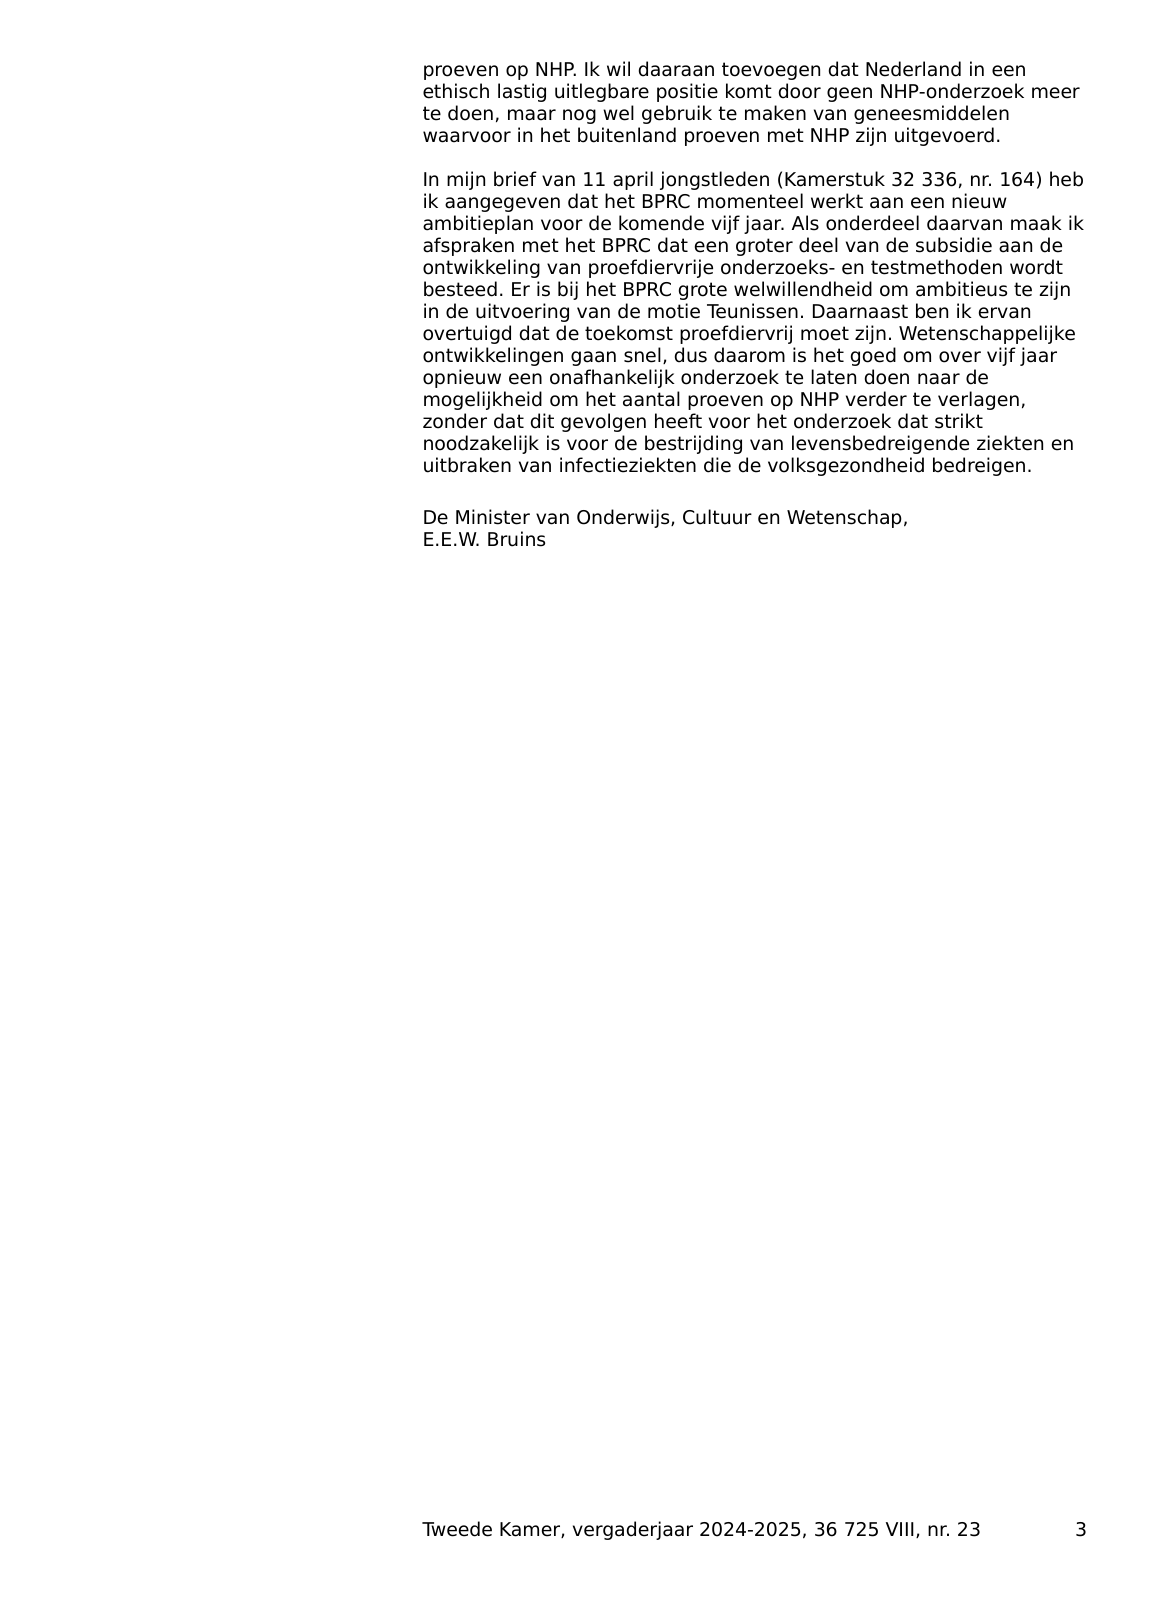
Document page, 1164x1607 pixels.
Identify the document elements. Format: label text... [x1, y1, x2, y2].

text proeven op NHP. Ik wil daaraan toevoegen dat Nederland in een ethisch lastig uitlegbare positie komt door geen NHP-onderzoek meer te doen, maar nog wel gebruik te maken van geneesmiddelen waarvoor in het buitenland proeven met NHP zijn uitgevoerd. [422, 59, 1087, 147]
text In mijn brief van 11 april jongstleden (Kamerstuk 32 336, nr. 164) heb ik aangegeven dat het BPRC momenteel werkt aan een nieuw ambitieplan voor de komende vijf jaar. Als onderdeel daarvan maak ik afspraken met het BPRC dat een groter deel van de subsidie aan de ontwikkeling van proefdiervrije onderzoeks- en testmethoden wordt besteed. Er is bij het BPRC grote welwillendheid om ambitieus te zijn in de uitvoering van de motie Teunissen. Daarnaast ben ik ervan overtuigd dat de toekomst proefdiervrij moet zijn. Wetenschappelijke ontwikkelingen gaan snel, dus daarom is het goed om over vijf jaar opnieuw een onafhankelijk onderzoek te laten doen naar de mogelijkheid om het aantal proeven op NHP verder te verlagen, zonder dat dit gevolgen heeft voor het onderzoek dat strikt noodzakelijk is voor de bestrijding van levensbedreigende ziekten en uitbraken van infectieziekten die de volksgezondheid bedreigen. [422, 169, 1087, 477]
text De Minister van Onderwijs, Cultuur en Wetenschap, E.E.W. Bruins [422, 507, 1087, 551]
